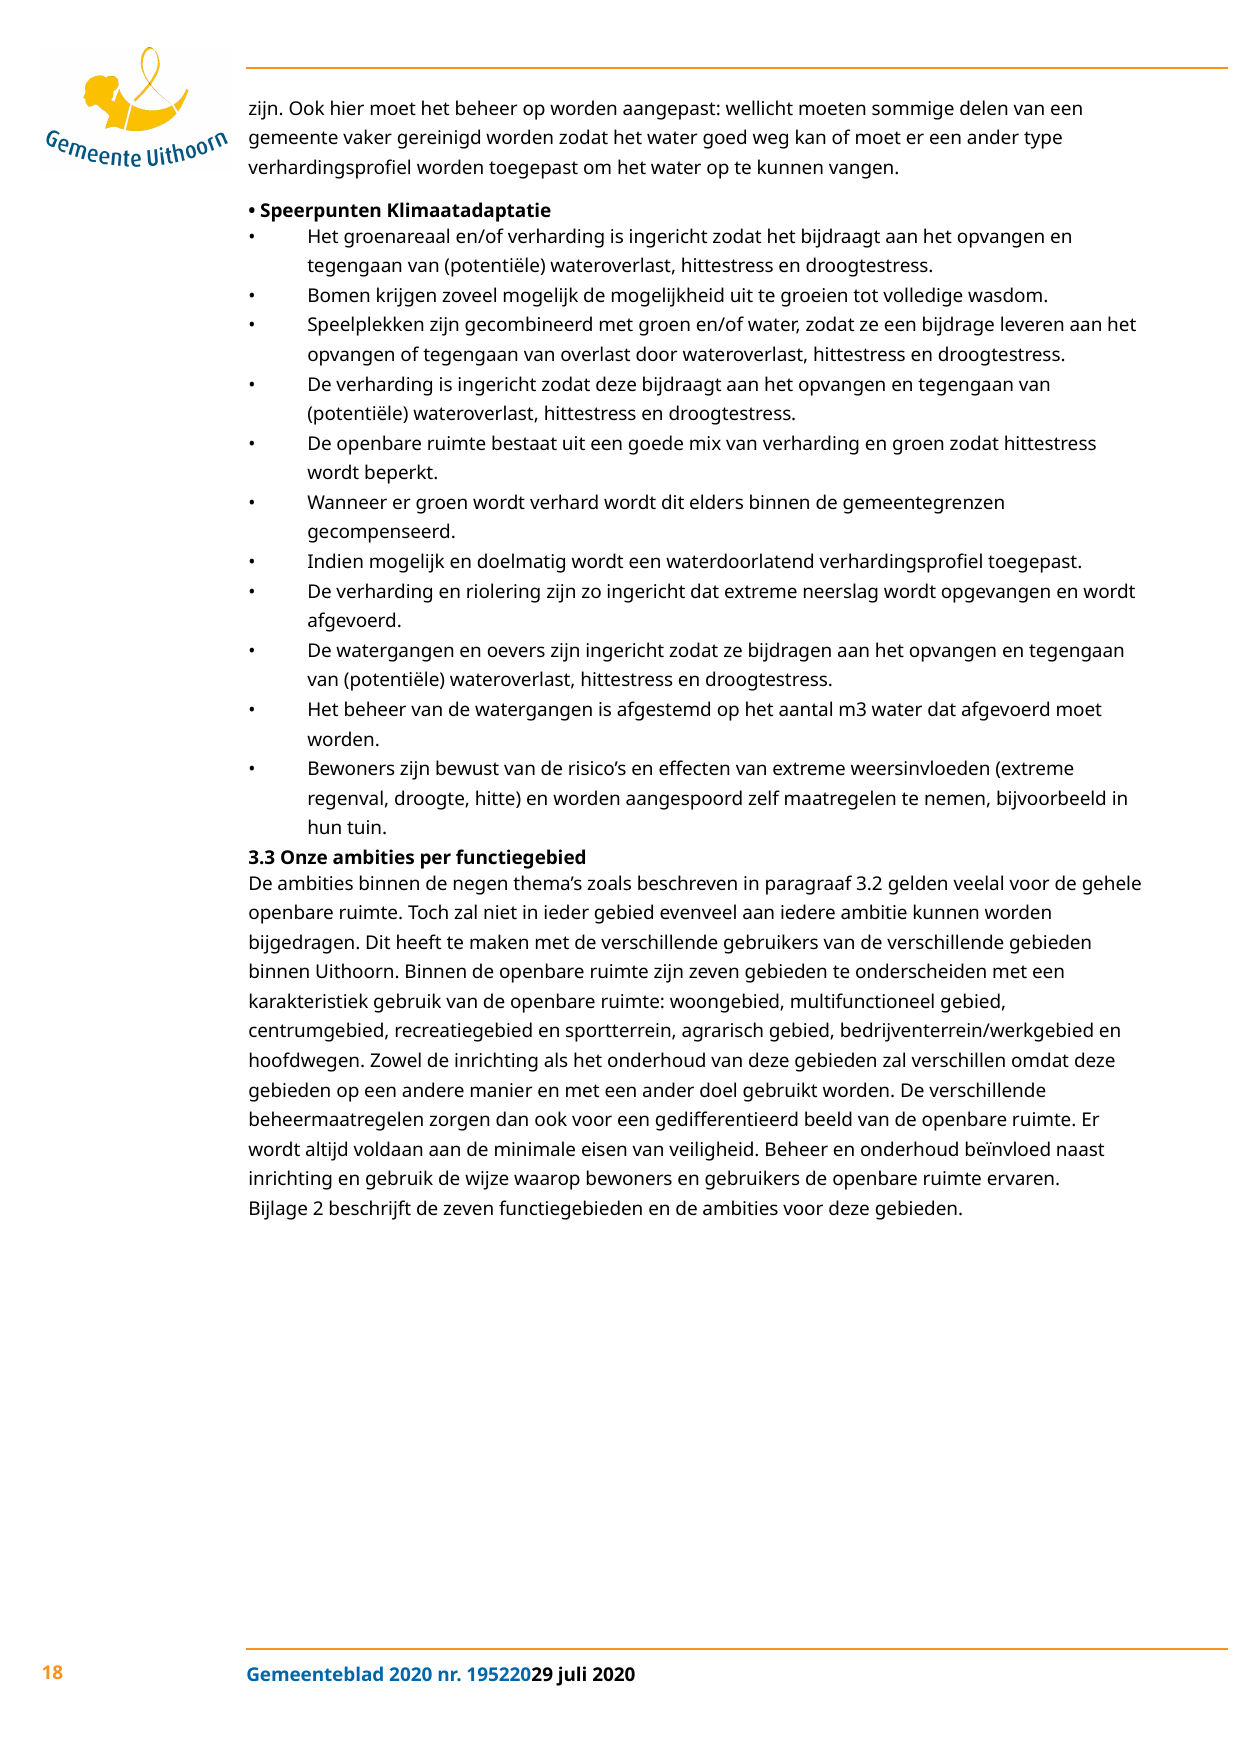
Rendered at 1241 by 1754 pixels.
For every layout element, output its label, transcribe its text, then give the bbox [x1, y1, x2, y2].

list Wanneer er groen wordt verhard wordt dit elders binnen de gemeentegrenzen gecompenseerd. [248, 489, 1152, 544]
list De watergangen en oevers zijn ingericht zodat ze bijdragen aan het opvangen en tegengaan van (potentiële) wateroverlast, hittestress en droogtestress. [248, 637, 1152, 692]
list Bomen krijgen zoveel mogelijk de mogelijkheid uit te groeien tot volledige wasdom. [248, 282, 1152, 308]
list Indien mogelijk en doelmatig wordt een waterdoorlatend verhardingsprofiel toegepast. [248, 548, 1152, 574]
list De verharding en riolering zijn zo ingericht dat extreme neerslag wordt opgevangen en wordt afgevoerd. [248, 578, 1152, 633]
text • Speerpunten Klimaatadaptatie [248, 197, 1152, 223]
text Bijlage 2 beschrijft de zeven functiegebieden en de ambities voor deze gebieden. [248, 1195, 1152, 1221]
list Bewoners zijn bewust van de risico’s en effecten van extreme weersinvloeden (extreme regenval, droogte, hitte) en worden aangespoord zelf maatregelen te nemen, bijvoorbeeld in hun tuin. [248, 755, 1152, 840]
list Het beheer van de watergangen is afgestemd op het aantal m3 water dat afgevoerd moet worden. [248, 696, 1152, 751]
text zijn. Ook hier moet het beheer op worden aangepast: wellicht moeten sommige delen van een gemeente vaker gereinigd worden zodat het water goed weg kan of moet er een ander type verhardingsprofiel worden toegepast om het water op te kunnen vangen. [248, 95, 1152, 180]
list De verharding is ingericht zodat deze bijdraagt aan het opvangen en tegengaan van (potentiële) wateroverlast, hittestress en droogtestress. [248, 371, 1152, 426]
text 3.3 Onze ambities per functiegebied [248, 844, 1152, 870]
list Het groenareaal en/of verharding is ingericht zodat het bijdraagt aan het opvangen en tegengaan van (potentiële) wateroverlast, hittestress en droogtestress. [248, 223, 1152, 278]
picture [41, 47, 231, 172]
list De openbare ruimte bestaat uit een goede mix van verharding en groen zodat hittestress wordt beperkt. [248, 430, 1152, 485]
list Speelplekken zijn gecombineerd met groen en/of water, zodat ze een bijdrage leveren aan het opvangen of tegengaan van overlast door wateroverlast, hittestress en droogtestress. [248, 312, 1152, 367]
text De ambities binnen de negen thema’s zoals beschreven in paragraaf 3.2 gelden veelal voor de gehele openbare ruimte. Toch zal niet in ieder gebied evenveel aan iedere ambitie kunnen worden bijgedragen. Dit heeft te maken met de verschillende gebruikers van de verschillende gebieden binnen Uithoorn. Binnen de openbare ruimte zijn zeven gebieden te onderscheiden met een karakteristiek gebruik van de openbare ruimte: woongebied, multifunctioneel gebied, centrumgebied, recreatiegebied en sportterrein, agrarisch gebied, bedrijventerrein/werkgebied en hoofdwegen. Zowel de inrichting als het onderhoud van deze gebieden zal verschillen omdat deze gebieden op een andere manier en met een ander doel gebruikt worden. De verschillende beheermaatregelen zorgen dan ook voor een gedifferentieerd beeld van de openbare ruimte. Er wordt altijd voldaan aan de minimale eisen van veiligheid. Beheer en onderhoud beïnvloed naast inrichting en gebruik de wijze waarop bewoners en gebruikers de openbare ruimte ervaren. [248, 870, 1152, 1191]
